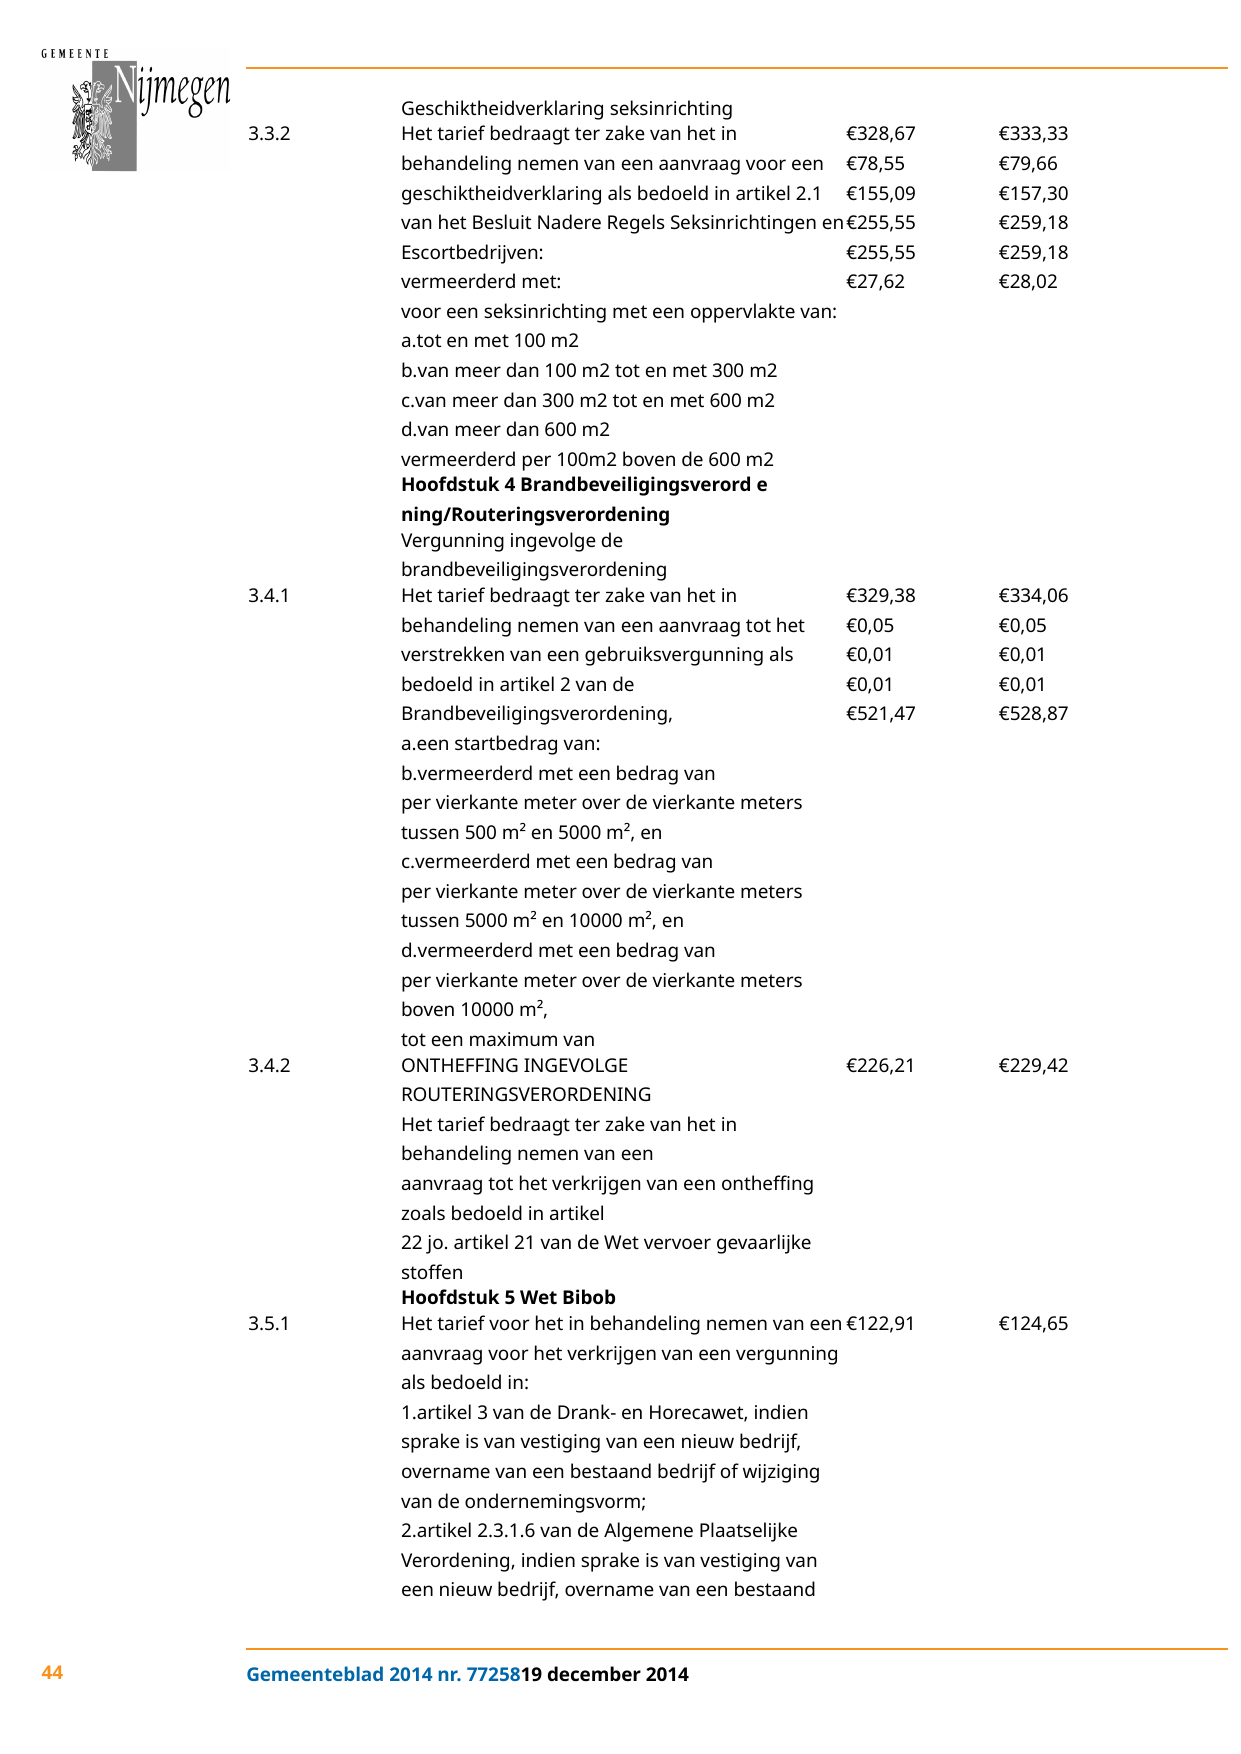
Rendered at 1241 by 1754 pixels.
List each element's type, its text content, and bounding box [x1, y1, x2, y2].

table_cell ONTHEFFING INGEVOLGE ROUTERINGSVERORDENING Het tarief bedraagt ter zake van het in behandeling nemen van een aanvraag tot het verkrijgen van een ontheffing zoals bedoeld in artikel 22 jo. artikel 21 van de Wet vervoer gevaarlijke stoffen [401, 1052, 846, 1284]
table_cell [999, 1285, 1152, 1310]
table_cell Het tarief bedraagt ter zake van het in behandeling nemen van een aanvraag voor een geschiktheidverklaring als bedoeld in artikel 2.1 van het Besluit Nadere Regels Seksinrichtingen en Escortbedrijven: vermeerderd met: voor een seksinrichting met een oppervlakte van: a.tot en met 100 m2 b.van meer dan 100 m2 tot en met 300 m2 c.van meer dan 300 m2 tot en met 600 m2 d.van meer dan 600 m2 vermeerderd per 100m2 boven de 600 m2 [401, 121, 846, 472]
table_cell €328,67 €78,55 €155,09 €255,55 €255,55 €27,62 [846, 121, 999, 472]
table_cell [846, 1285, 999, 1310]
table_cell Vergunning ingevolge de brandbeveiligingsverordening [401, 527, 846, 582]
table_cell €333,33 €79,66 €157,30 €259,18 €259,18 €28,02 [999, 121, 1152, 472]
table_cell [248, 472, 401, 527]
table_cell [846, 527, 999, 582]
table_cell Hoofdstuk 5 Wet Bibob [401, 1285, 846, 1310]
table_cell 3.3.2 [248, 121, 401, 472]
table_cell [999, 527, 1152, 582]
table_cell [248, 1285, 401, 1310]
table_cell €122,91 [846, 1310, 999, 1602]
table_cell Hoofdstuk 4 Brandbeveiligingsverord e ning/Routeringsverordening [401, 472, 846, 527]
table_cell [248, 95, 401, 121]
table_cell [846, 95, 999, 121]
table_cell €334,06 €0,05 €0,01 €0,01 €528,87 [999, 582, 1152, 1052]
table_cell €229,42 [999, 1052, 1152, 1284]
table_cell [248, 527, 401, 582]
table_cell [999, 95, 1152, 121]
table_cell 3.4.1 [248, 582, 401, 1052]
table_cell Het tarief bedraagt ter zake van het in behandeling nemen van een aanvraag tot het verstrekken van een gebruiksvergunning als bedoeld in artikel 2 van de Brandbeveiligingsverordening, a.een startbedrag van: b.vermeerderd met een bedrag van per vierkante meter over de vierkante meters tussen 500 m² en 5000 m², en c.vermeerderd met een bedrag van per vierkante meter over de vierkante meters tussen 5000 m² en 10000 m², en d.vermeerderd met een bedrag van per vierkante meter over de vierkante meters boven 10000 m², tot een maximum van [401, 582, 846, 1052]
table_cell €329,38 €0,05 €0,01 €0,01 €521,47 [846, 582, 999, 1052]
table_cell 3.5.1 [248, 1310, 401, 1602]
picture [41, 47, 231, 172]
table_cell Het tarief voor het in behandeling nemen van een aanvraag voor het verkrijgen van een vergunning als bedoeld in: 1.artikel 3 van de Drank- en Horecawet, indien sprake is van vestiging van een nieuw bedrijf, overname van een bestaand bedrijf of wijziging van de ondernemingsvorm; 2.artikel 2.3.1.6 van de Algemene Plaatselijke Verordening, indien sprake is van vestiging van een nieuw bedrijf, overname van een bestaand [401, 1310, 846, 1602]
table_cell 3.4.2 [248, 1052, 401, 1284]
table_cell €124,65 [999, 1310, 1152, 1602]
table_cell €226,21 [846, 1052, 999, 1284]
table_cell [999, 472, 1152, 527]
table_cell Geschiktheidverklaring seksinrichting [401, 95, 846, 121]
table_cell [846, 472, 999, 527]
